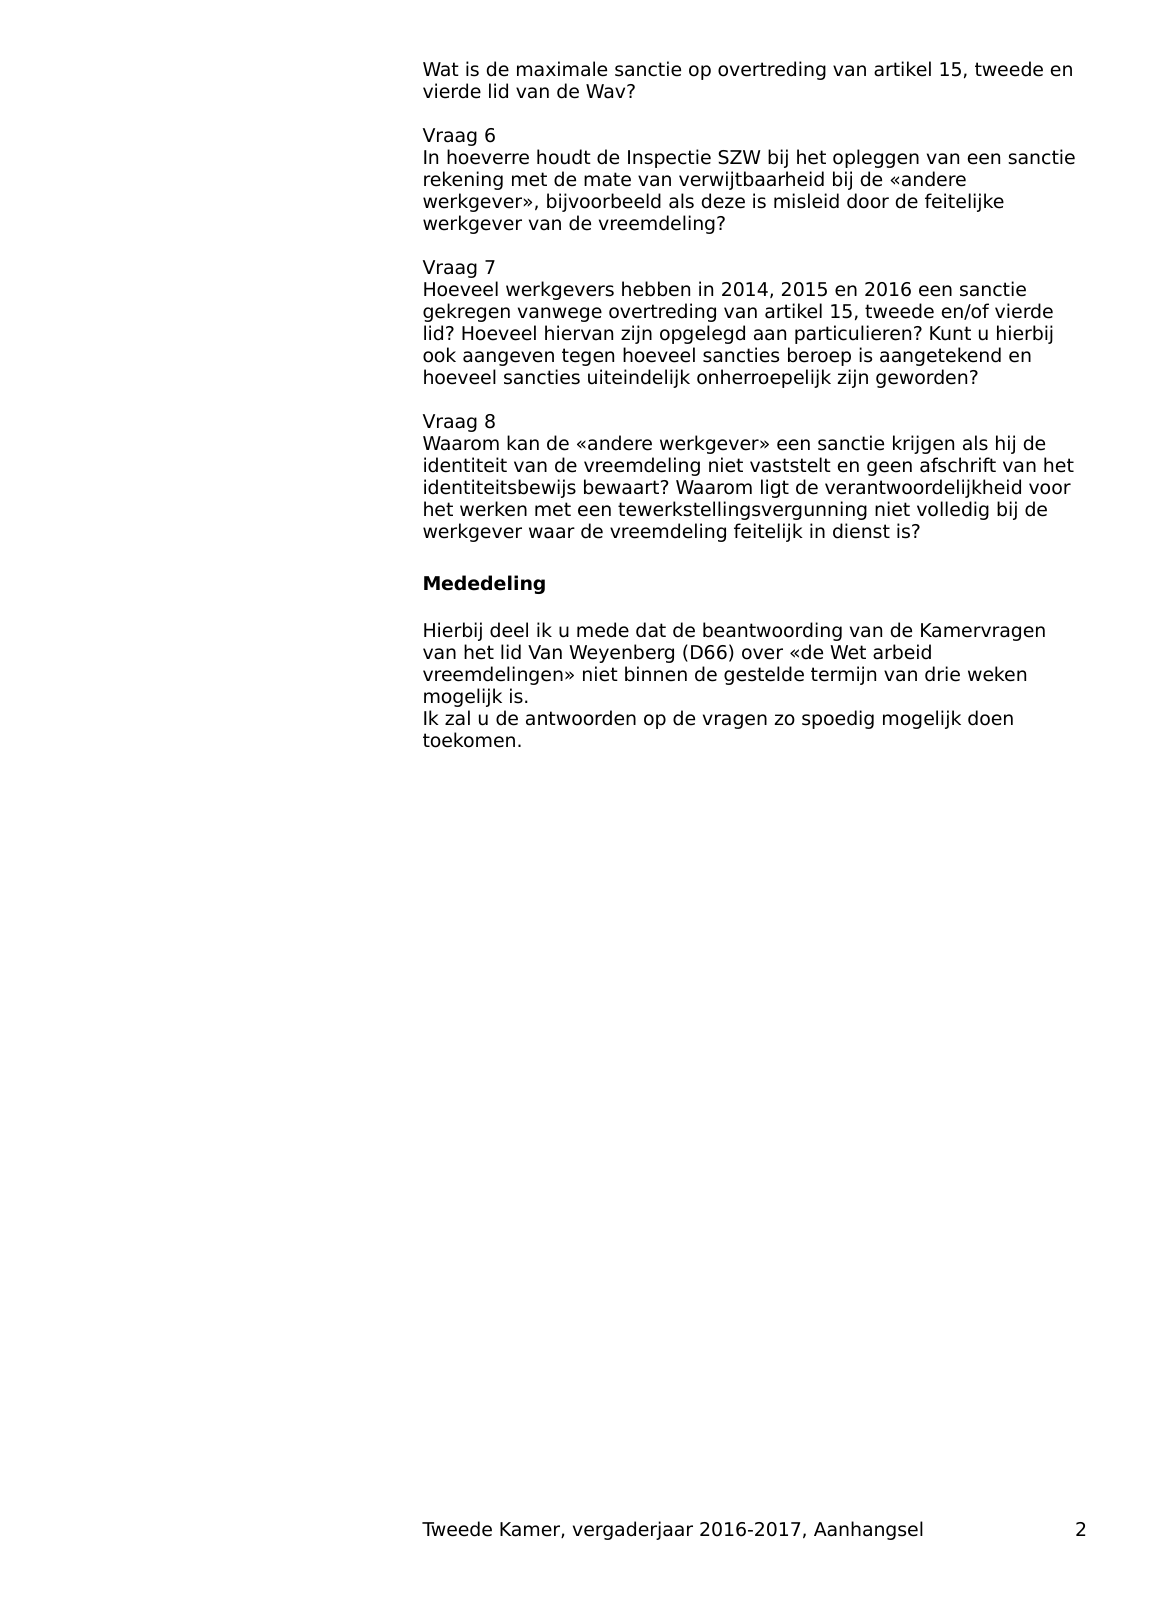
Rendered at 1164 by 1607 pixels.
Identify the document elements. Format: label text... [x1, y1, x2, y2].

text Vraag 7 [422, 257, 1087, 279]
subtitle Mededeling [422, 573, 1087, 595]
text Waarom kan de «andere werkgever» een sanctie krijgen als hij de identiteit van de vreemdeling niet vaststelt en geen afschrift van het identiteitsbewijs bewaart? Waarom ligt de verantwoordelijkheid voor het werken met een tewerkstellingsvergunning niet volledig bij de werkgever waar de vreemdeling feitelijk in dienst is? [422, 433, 1087, 543]
text Hierbij deel ik u mede dat de beantwoording van de Kamervragen van het lid Van Weyenberg (D66) over «de Wet arbeid vreemdelingen» niet binnen de gestelde termijn van drie weken mogelijk is. [422, 620, 1087, 708]
text In hoeverre houdt de Inspectie SZW bij het opleggen van een sanctie rekening met de mate van verwijtbaarheid bij de «andere werkgever», bijvoorbeeld als deze is misleid door de feitelijke werkgever van de vreemdeling? [422, 147, 1087, 235]
text Vraag 8 [422, 411, 1087, 433]
text Hoeveel werkgevers hebben in 2014, 2015 en 2016 een sanctie gekregen vanwege overtreding van artikel 15, tweede en/of vierde lid? Hoeveel hiervan zijn opgelegd aan particulieren? Kunt u hierbij ook aangeven tegen hoeveel sancties beroep is aangetekend en hoeveel sancties uiteindelijk onherroepelijk zijn geworden? [422, 279, 1087, 389]
text Wat is de maximale sanctie op overtreding van artikel 15, tweede en vierde lid van de Wav? [422, 59, 1087, 103]
text Ik zal u de antwoorden op de vragen zo spoedig mogelijk doen toekomen. [422, 708, 1087, 752]
text Vraag 6 [422, 125, 1087, 147]
